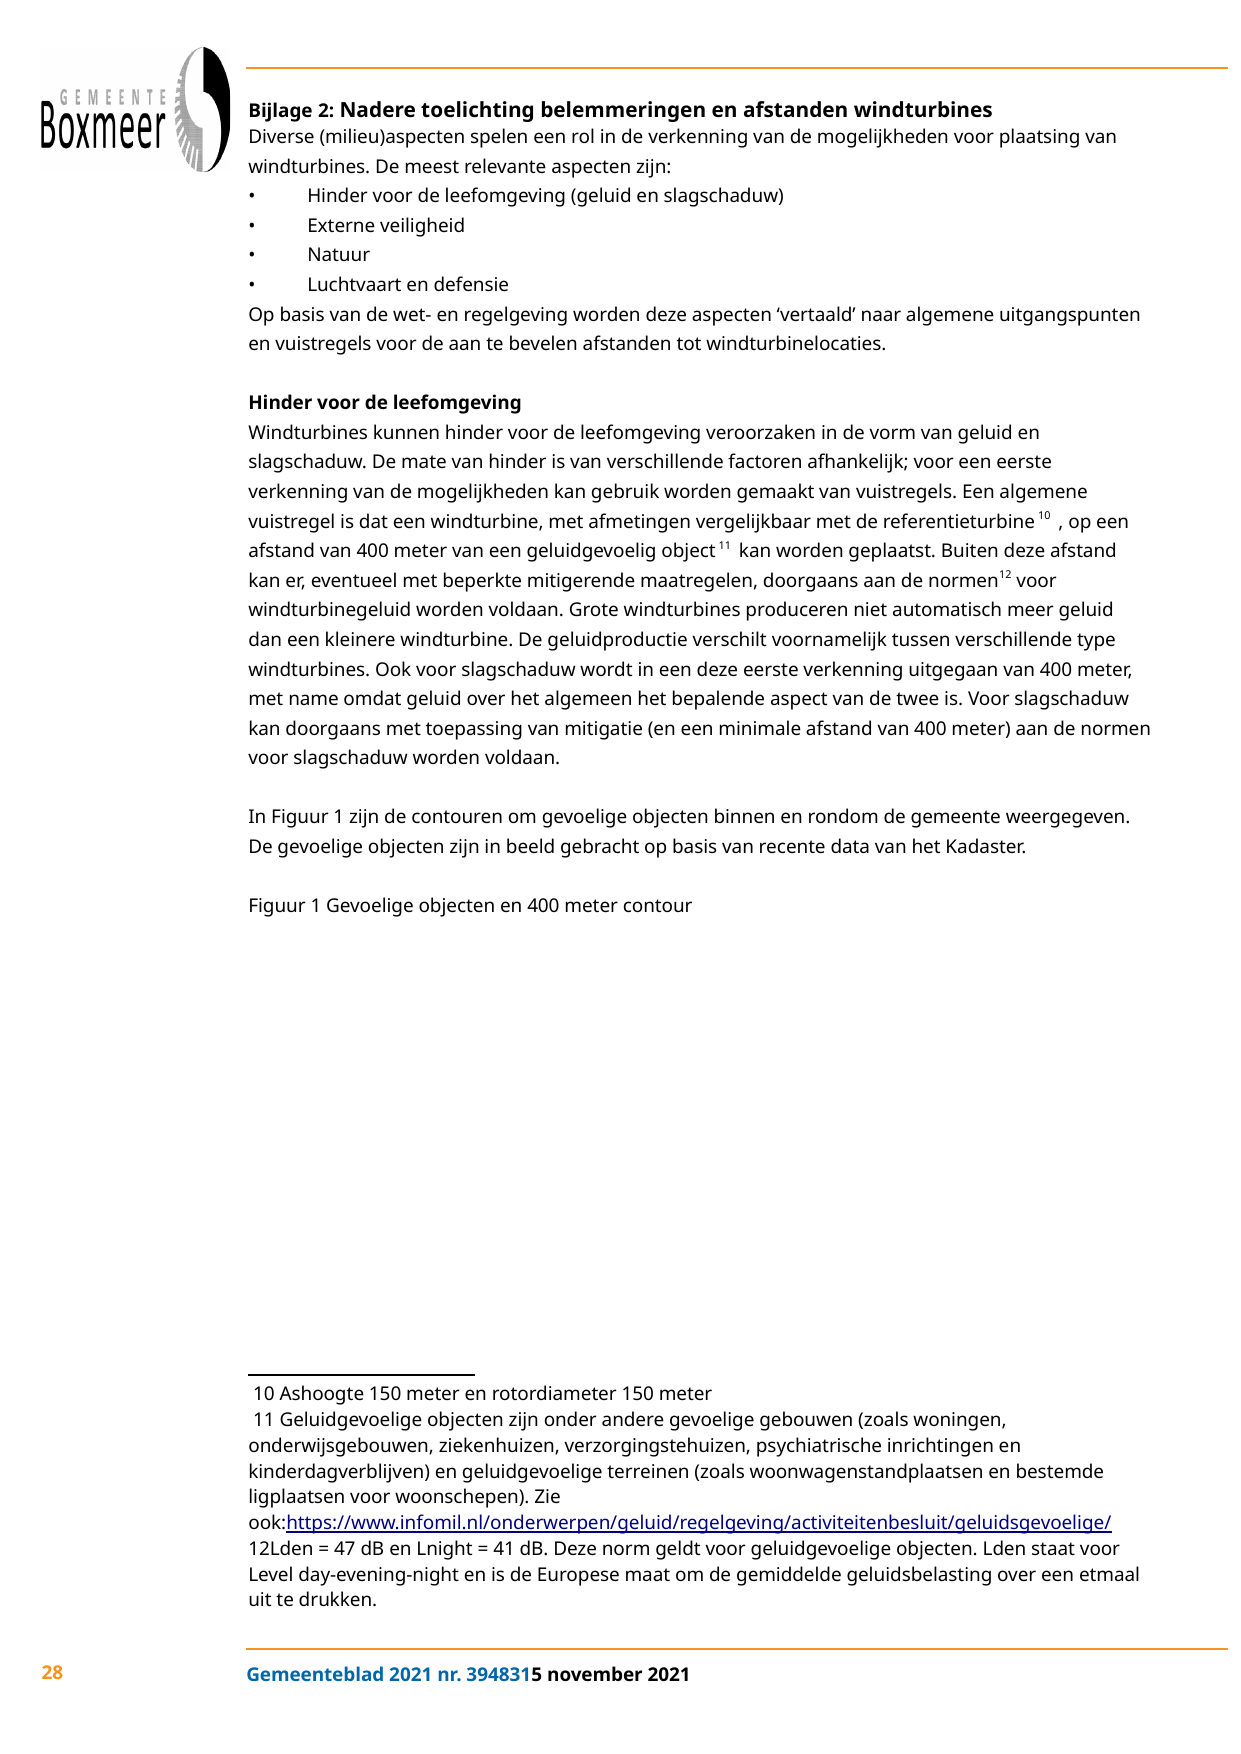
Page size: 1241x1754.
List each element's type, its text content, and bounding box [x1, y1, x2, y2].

list Natuur [248, 242, 1152, 267]
picture [41, 47, 231, 172]
text Lden = 47 dB en Lnight = 41 dB. Deze norm geldt voor geluidgevoelige objecten. Lden staat voor Level day-evening-night en is de Europese maat om de gemiddelde geluidsbelasting over een etmaal uit te drukken. [248, 1535, 1152, 1612]
list Externe veiligheid [248, 212, 1152, 238]
text Geluidgevoelige objecten zijn onder andere gevoelige gebouwen (zoals woningen, onderwijsgebouwen, ziekenhuizen, verzorgingstehuizen, psychiatrische inrichtingen en kinderdagverblijven) en geluidgevoelige terreinen (zoals woonwagenstandplaatsen en bestemde ligplaatsen voor woonschepen). Zie ook:https://www.infomil.nl/onderwerpen/geluid/regelgeving/activiteitenbesluit/geluidsgevoelige/ [248, 1406, 1152, 1535]
text Diverse (milieu)aspecten spelen een rol in de verkenning van de mogelijkheden voor plaatsing van windturbines. De meest relevante aspecten zijn: [248, 123, 1152, 179]
list Hinder voor de leefomgeving (geluid en slagschaduw) [248, 182, 1152, 208]
text In Figuur 1 zijn de contouren om gevoelige objecten binnen en rondom de gemeente weergegeven. De gevoelige objecten zijn in beeld gebracht op basis van recente data van het Kadaster. [248, 804, 1152, 859]
text Figuur 1 Gevoelige objecten en 400 meter contour [248, 892, 1152, 918]
text Bijlage 2: Nadere toelichting belemmeringen en afstanden windturbines [248, 95, 1152, 123]
text Op basis van de wet- en regelgeving worden deze aspecten ‘vertaald’ naar algemene uitgangspunten en vuistregels voor de aan te bevelen afstanden tot windturbinelocaties. [248, 301, 1152, 356]
text Ashoogte 150 meter en rotordiameter 150 meter [248, 1381, 1152, 1406]
list Luchtvaart en defensie [248, 271, 1152, 297]
text Hinder voor de leefomgeving [248, 389, 1152, 415]
text Windturbines kunnen hinder voor de leefomgeving veroorzaken in de vorm van geluid en slagschaduw. De mate van hinder is van verschillende factoren afhankelijk; voor een eerste verkenning van de mogelijkheden kan gebruik worden gemaakt van vuistregels. Een algemene vuistregel is dat een windturbine, met afmetingen vergelijkbaar met de referentieturbine , op een afstand van 400 meter van een geluidgevoelig object kan worden geplaatst. Buiten deze afstand kan er, eventueel met beperkte mitigerende maatregelen, doorgaans aan de normen voor windturbinegeluid worden voldaan. Grote windturbines produceren niet automatisch meer geluid dan een kleinere windturbine. De geluidproductie verschilt voornamelijk tussen verschillende type windturbines. Ook voor slagschaduw wordt in een deze eerste verkenning uitgegaan van 400 meter, met name omdat geluid over het algemeen het bepalende aspect van de twee is. Voor slagschaduw kan doorgaans met toepassing van mitigatie (en een minimale afstand van 400 meter) aan de normen voor slagschaduw worden voldaan. [248, 419, 1152, 770]
